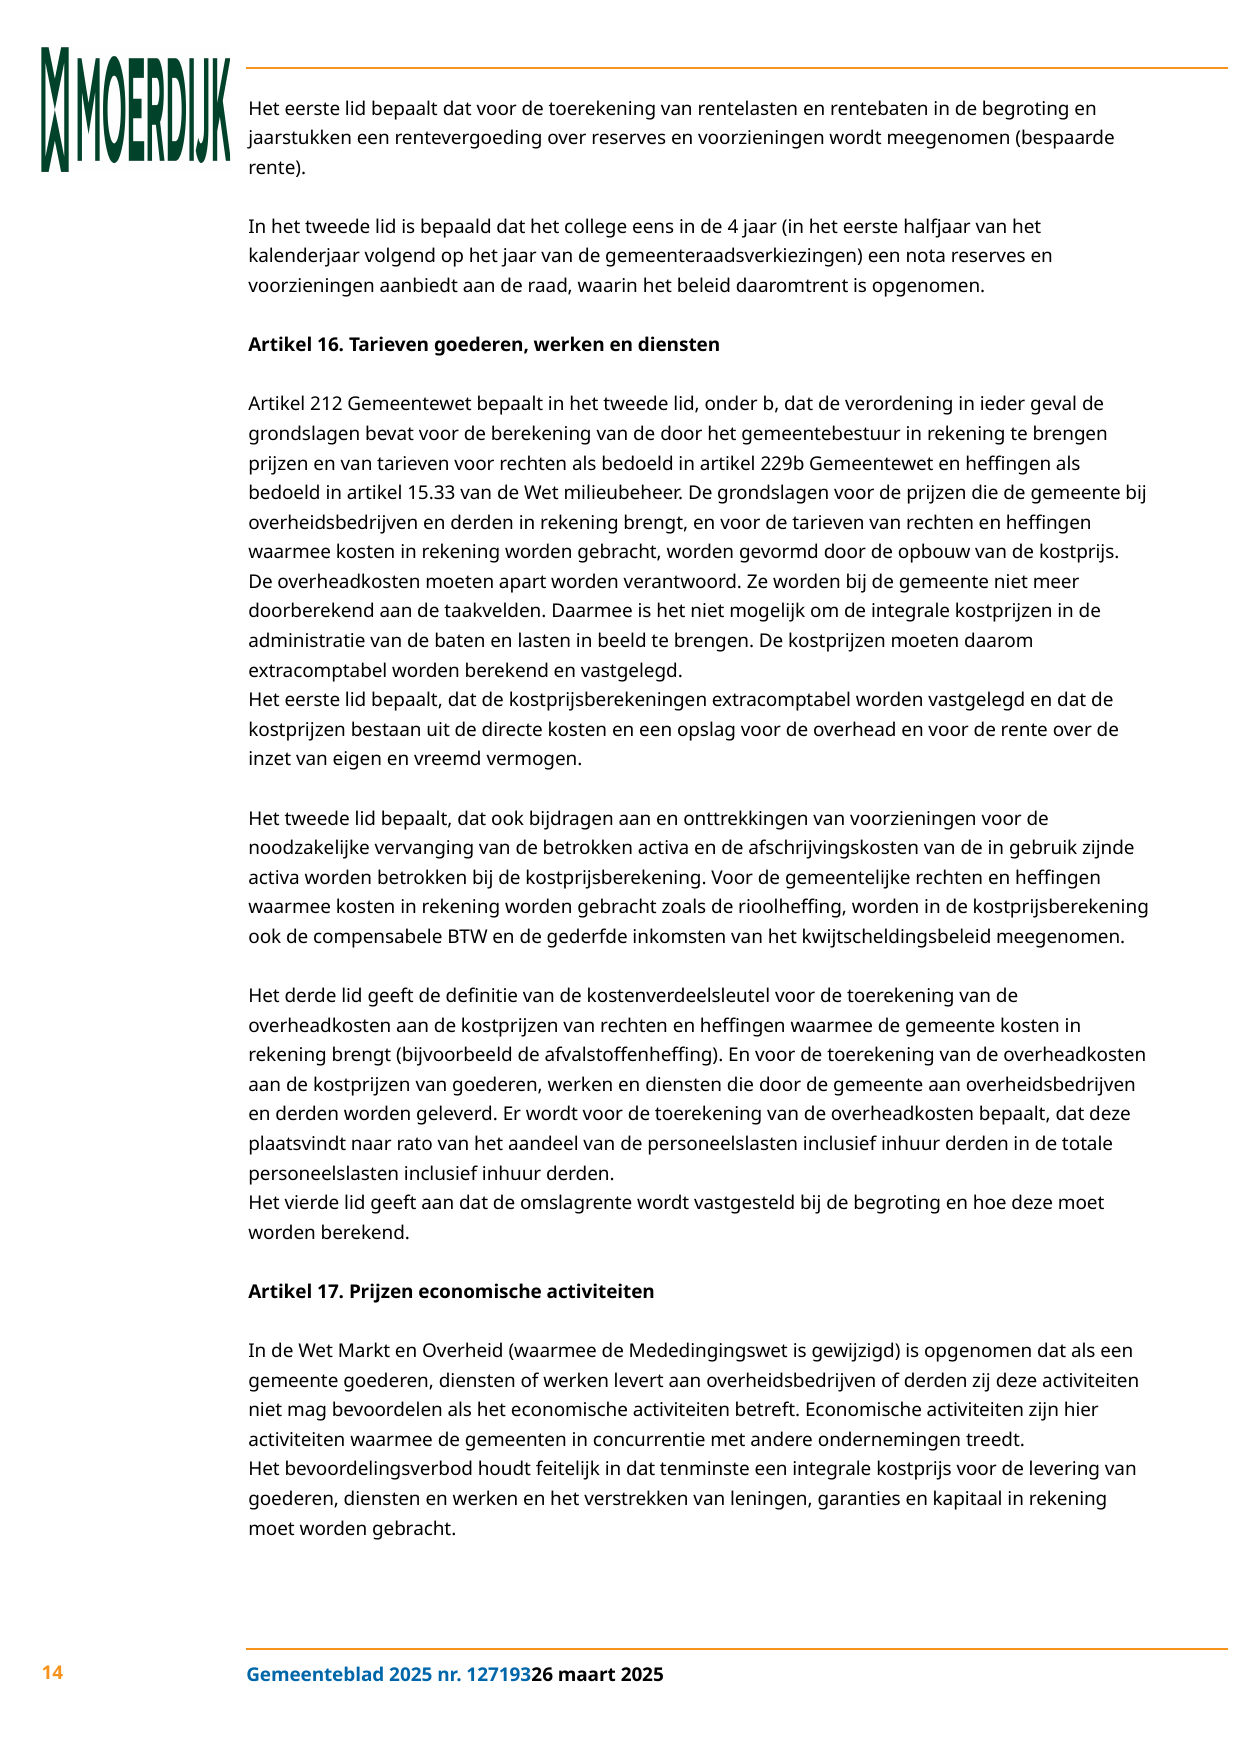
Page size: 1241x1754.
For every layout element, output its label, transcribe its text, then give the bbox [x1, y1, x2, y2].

text Het bevoordelingsverbod houdt feitelijk in dat tenminste een integrale kostprijs voor de levering van goederen, diensten en werken en het verstrekken van leningen, garanties en kapitaal in rekening moet worden gebracht. [248, 1456, 1152, 1541]
text Artikel 16. Tarieven goederen, werken en diensten [248, 331, 1152, 357]
text Het eerste lid bepaalt, dat de kostprijsberekeningen extracomptabel worden vastgelegd en dat de kostprijzen bestaan uit de directe kosten en een opslag voor de overhead en voor de rente over de inzet van eigen en vreemd vermogen. [248, 686, 1152, 771]
text Artikel 17. Prijzen economische activiteiten [248, 1278, 1152, 1304]
picture [41, 47, 231, 172]
text Het vierde lid geeft aan dat de omslagrente wordt vastgesteld bij de begroting en hoe deze moet worden berekend. [248, 1189, 1152, 1245]
text Het eerste lid bepaalt dat voor de toerekening van rentelasten en rentebaten in de begroting en jaarstukken een rentevergoeding over reserves en voorzieningen wordt meegenomen (bespaarde rente). [248, 95, 1152, 180]
text De overheadkosten moeten apart worden verantwoord. Ze worden bij de gemeente niet meer doorberekend aan de taakvelden. Daarmee is het niet mogelijk om de integrale kostprijzen in de administratie van de baten en lasten in beeld te brengen. De kostprijzen moeten daarom extracomptabel worden berekend en vastgelegd. [248, 568, 1152, 683]
text Het derde lid geeft de definitie van de kostenverdeelsleutel voor de toerekening van de overheadkosten aan de kostprijzen van rechten en heffingen waarmee de gemeente kosten in rekening brengt (bijvoorbeeld de afvalstoffenheffing). En voor de toerekening van de overheadkosten aan de kostprijzen van goederen, werken en diensten die door de gemeente aan overheidsbedrijven en derden worden geleverd. Er wordt voor de toerekening van de overheadkosten bepaalt, dat deze plaatsvindt naar rato van het aandeel van de personeelslasten inclusief inhuur derden in de totale personeelslasten inclusief inhuur derden. [248, 982, 1152, 1186]
text Het tweede lid bepaalt, dat ook bijdragen aan en onttrekkingen van voorzieningen voor de noodzakelijke vervanging van de betrokken activa en de afschrijvingskosten van de in gebruik zijnde activa worden betrokken bij de kostprijsberekening. Voor de gemeentelijke rechten en heffingen waarmee kosten in rekening worden gebracht zoals de rioolheffing, worden in de kostprijsberekening ook de compensabele BTW en de gederfde inkomsten van het kwijtscheldingsbeleid meegenomen. [248, 805, 1152, 949]
text Artikel 212 Gemeentewet bepaalt in het tweede lid, onder b, dat de verordening in ieder geval de grondslagen bevat voor de berekening van de door het gemeentebestuur in rekening te brengen prijzen en van tarieven voor rechten als bedoeld in artikel 229b Gemeentewet en heffingen als bedoeld in artikel 15.33 van de Wet milieubeheer. De grondslagen voor de prijzen die de gemeente bij overheidsbedrijven en derden in rekening brengt, en voor de tarieven van rechten en heffingen waarmee kosten in rekening worden gebracht, worden gevormd door de opbouw van de kostprijs. [248, 391, 1152, 564]
text In de Wet Markt en Overheid (waarmee de Mededingingswet is gewijzigd) is opgenomen dat als een gemeente goederen, diensten of werken levert aan overheidsbedrijven of derden zij deze activiteiten niet mag bevoordelen als het economische activiteiten betreft. Economische activiteiten zijn hier activiteiten waarmee de gemeenten in concurrentie met andere ondernemingen treedt. [248, 1337, 1152, 1452]
text In het tweede lid is bepaald dat het college eens in de 4 jaar (in het eerste halfjaar van het kalenderjaar volgend op het jaar van de gemeenteraadsverkiezingen) een nota reserves en voorzieningen aanbiedt aan de raad, waarin het beleid daaromtrent is opgenomen. [248, 213, 1152, 298]
